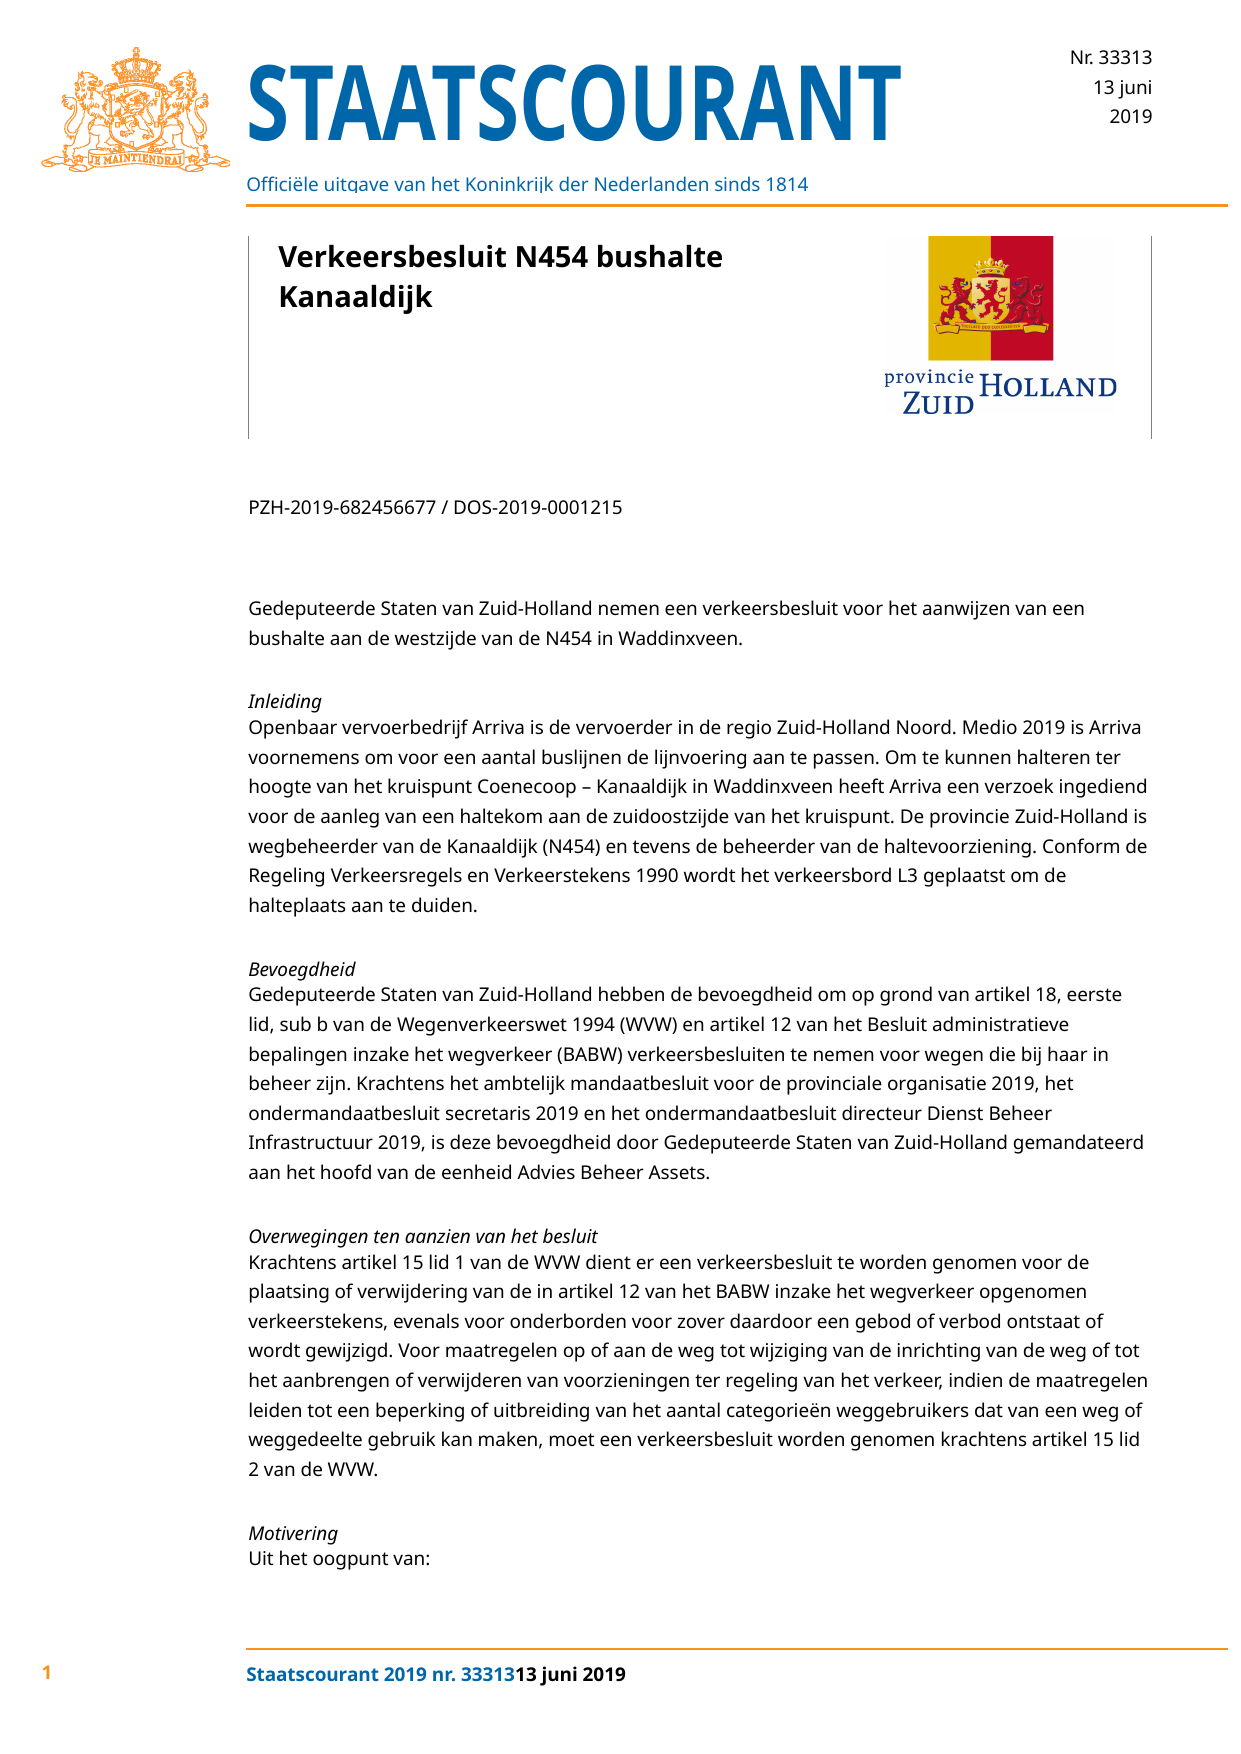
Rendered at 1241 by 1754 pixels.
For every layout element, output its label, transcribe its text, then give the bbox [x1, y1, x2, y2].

text Motivering [248, 1520, 1152, 1546]
table_header [850, 236, 885, 413]
table_header [1117, 236, 1151, 413]
text Gedeputeerde Staten van Zuid-Holland nemen een verkeersbesluit voor het aanwijzen van een bushalte aan de westzijde van de N454 in Waddinxveen. [248, 595, 1152, 651]
table_header [850, 414, 1151, 439]
picture [41, 47, 231, 172]
text Openbaar vervoerbedrijf Arriva is de vervoerder in de regio Zuid-Holland Noord. Medio 2019 is Arriva voornemens om voor een aantal buslijnen de lijnvoering aan te passen. Om te kunnen halteren ter hoogte van het kruispunt Coenecoop – Kanaaldijk in Waddinxveen heeft Arriva een verzoek ingediend voor de aanleg van een haltekom aan de zuidoostzijde van het kruispunt. De provincie Zuid-Holland is wegbeheerder van de Kanaaldijk (N454) en tevens de beheerder van de haltevoorziening. Conform de Regeling Verkeersregels en Verkeerstekens 1990 wordt het verkeersbord L3 geplaatst om de halteplaats aan te duiden. [248, 714, 1152, 918]
text Krachtens artikel 15 lid 1 van de WVW dient er een verkeersbesluit te worden genomen voor de plaatsing of verwijdering van de in artikel 12 van het BABW inzake het wegverkeer opgenomen verkeerstekens, evenals voor onderborden voor zover daardoor een gebod of verbod ontstaat of wordt gewijzigd. Voor maatregelen op of aan de weg tot wijziging van de inrichting van de weg of tot het aanbrengen of verwijderen van voorzieningen ter regeling van het verkeer, indien de maatregelen leiden tot een beperking of uitbreiding van het aantal categorieën weggebruikers dat van een weg of weggedeelte gebruik kan maken, moet een verkeersbesluit worden genomen krachtens artikel 15 lid 2 van de WVW. [248, 1249, 1152, 1482]
text Uit het oogpunt van: [248, 1546, 1152, 1571]
table_header Verkeersbesluit N454 bushalte Kanaaldijk [249, 236, 850, 439]
text Bevoegdheid [248, 956, 1152, 982]
text Gedeputeerde Staten van Zuid-Holland hebben de bevoegdheid om op grond van artikel 18, eerste lid, sub b van de Wegenverkeerswet 1994 (WVW) en artikel 12 van het Besluit administratieve bepalingen inzake het wegverkeer (BABW) verkeersbesluiten te nemen voor wegen die bij haar in beheer zijn. Krachtens het ambtelijk mandaatbesluit voor de provinciale organisatie 2019, het ondermandaatbesluit secretaris 2019 en het ondermandaatbesluit directeur Dienst Beheer Infrastructuur 2019, is deze bevoegdheid door Gedeputeerde Staten van Zuid-Holland gemandateerd aan het hoofd van de eenheid Advies Beheer Assets. [248, 982, 1152, 1185]
picture [885, 236, 1117, 414]
text PZH-2019-682456677 / DOS-2019-0001215 [248, 494, 1152, 520]
text Inleiding [248, 689, 1152, 714]
text Overwegingen ten aanzien van het besluit [248, 1223, 1152, 1249]
